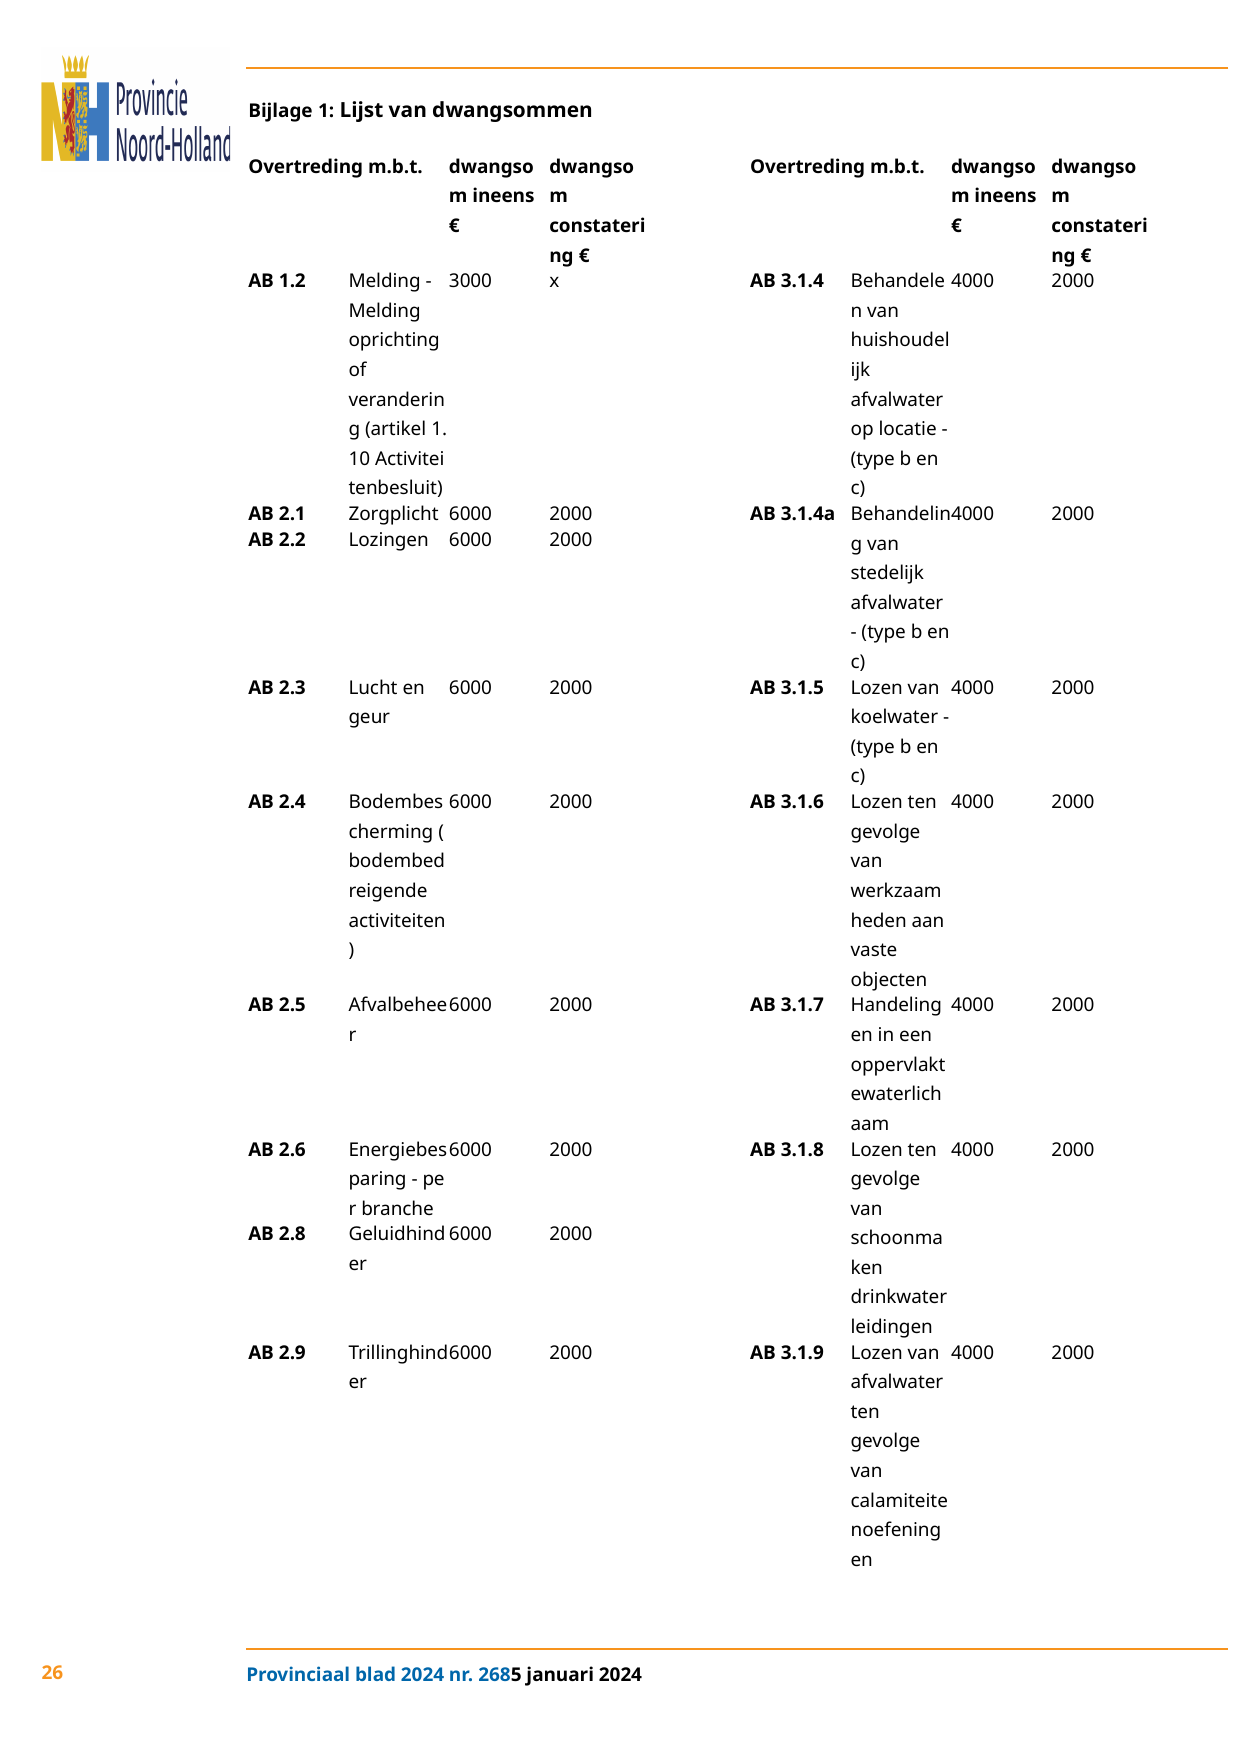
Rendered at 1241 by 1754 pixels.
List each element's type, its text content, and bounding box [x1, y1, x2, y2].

table_header [650, 153, 750, 267]
table_cell AB 3.1.4a [750, 500, 850, 674]
table_cell 2000 [1051, 674, 1152, 788]
table_cell Lozen van koelwater - (type b en c) [850, 674, 951, 788]
table_cell AB 2.9 [248, 1339, 348, 1597]
table_cell AB 3.1.4 [750, 268, 850, 500]
table_cell Handelingen in een oppervlaktewaterlichaam [850, 992, 951, 1136]
table_cell 6000 [449, 1339, 549, 1597]
table_cell AB 3.1.8 [750, 1136, 850, 1339]
table_cell 6000 [449, 674, 549, 788]
table_cell 4000 [951, 674, 1051, 788]
table_cell AB 3.1.6 [750, 789, 850, 992]
table_cell 2000 [549, 789, 649, 992]
table_cell Melding - Melding oprichting of verandering (artikel 1.10 Activiteitenbesluit) [348, 268, 449, 500]
table_cell x [549, 268, 649, 500]
table_cell 4000 [951, 1339, 1051, 1572]
table_cell 2000 [549, 500, 649, 526]
table_cell 4000 [951, 1136, 1051, 1339]
table_cell 4000 [951, 500, 1051, 674]
table_cell Behandeling van stedelijk afvalwater - (type b en c) [850, 500, 951, 674]
picture [41, 47, 231, 172]
table_cell [650, 500, 750, 1597]
table_cell AB 2.1 [248, 500, 348, 526]
table_cell Bodembescherming (bodembedreigende activiteiten) [348, 789, 449, 992]
table_cell Lucht en geur [348, 674, 449, 788]
table_header dwangsom constatering € [1051, 153, 1152, 267]
table_cell 2000 [1051, 1339, 1152, 1572]
table_cell Zorgplicht [348, 500, 449, 526]
table_cell 6000 [449, 789, 549, 992]
table_header dwangsom ineens € [449, 153, 549, 267]
table_cell Afvalbeheer [348, 992, 449, 1136]
table_cell AB 3.1.5 [750, 674, 850, 788]
table_cell 3000 [449, 268, 549, 500]
table_cell [650, 268, 750, 500]
table_cell 2000 [549, 1136, 649, 1221]
table_cell AB 2.5 [248, 992, 348, 1136]
table_cell 4000 [951, 268, 1051, 500]
table_cell 2000 [549, 674, 649, 788]
table_cell AB 2.2 [248, 526, 348, 674]
table_cell 4000 [951, 789, 1051, 992]
table_cell AB 2.6 [248, 1136, 348, 1221]
table_cell Behandelen van huishoudelijk afvalwater op locatie - (type b en c) [850, 268, 951, 500]
table_header dwangsom constatering € [549, 153, 649, 267]
table_cell Energiebesparing - per branche [348, 1136, 449, 1221]
table_cell 6000 [449, 1136, 549, 1221]
table_cell 6000 [449, 992, 549, 1136]
table_header Overtreding m.b.t. [248, 153, 449, 267]
table_cell AB 2.4 [248, 789, 348, 992]
table_cell Lozen ten gevolge van schoonmaken drinkwaterleidingen [850, 1136, 951, 1339]
table_cell 2000 [1051, 789, 1152, 992]
table_cell AB 1.2 [248, 268, 348, 500]
table_header dwangsom ineens € [951, 153, 1051, 267]
table_cell [951, 1572, 1051, 1597]
table_cell 2000 [1051, 268, 1152, 500]
table_cell 2000 [549, 526, 649, 674]
table_cell AB 3.1.7 [750, 992, 850, 1136]
table_cell Trillinghinder [348, 1339, 449, 1597]
table_cell [850, 1572, 951, 1597]
table_cell Geluidhinder [348, 1221, 449, 1339]
table_cell Lozen van afvalwater ten gevolge van calamiteitenoefeningen [850, 1339, 951, 1572]
table_cell [1051, 1572, 1152, 1597]
table_cell 6000 [449, 1221, 549, 1339]
text Bijlage 1: Lijst van dwangsommen [248, 95, 1152, 123]
table_cell Lozingen [348, 526, 449, 674]
table_cell AB 2.3 [248, 674, 348, 788]
table_cell AB 2.8 [248, 1221, 348, 1339]
table_cell Lozen ten gevolge van werkzaamheden aan vaste objecten [850, 789, 951, 992]
table_cell 2000 [549, 992, 649, 1136]
table_cell 6000 [449, 526, 549, 674]
table_cell 2000 [1051, 500, 1152, 674]
table_cell 4000 [951, 992, 1051, 1136]
table_cell 2000 [1051, 992, 1152, 1136]
table_cell 2000 [1051, 1136, 1152, 1339]
table_cell AB 3.1.9 [750, 1339, 850, 1572]
table_cell 2000 [549, 1221, 649, 1339]
table_cell [750, 1572, 850, 1597]
table_cell 2000 [549, 1339, 649, 1597]
table_header Overtreding m.b.t. [750, 153, 951, 267]
table_cell 6000 [449, 500, 549, 526]
